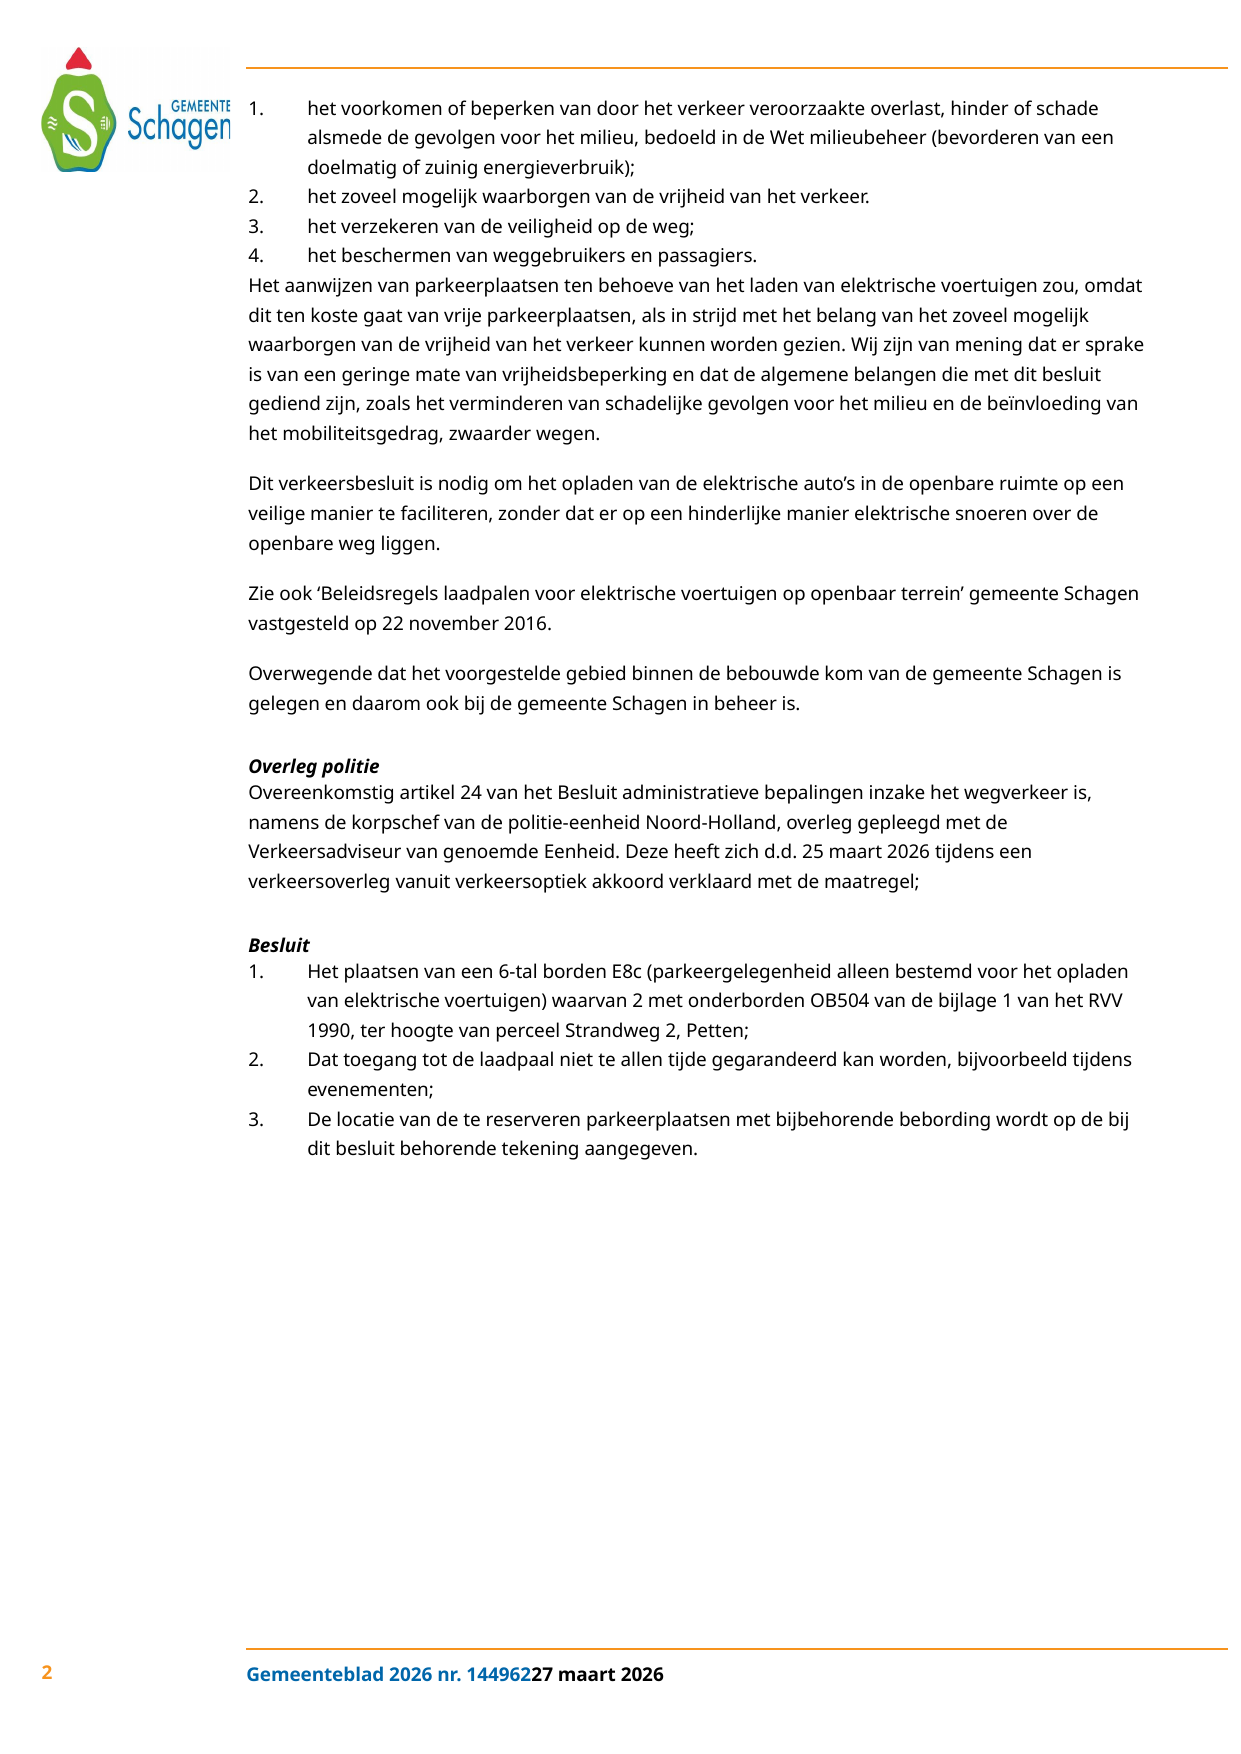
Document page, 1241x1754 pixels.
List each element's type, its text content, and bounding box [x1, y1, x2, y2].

list het voorkomen of beperken van door het verkeer veroorzaakte overlast, hinder of schade alsmede de gevolgen voor het milieu, bedoeld in de Wet milieubeheer (bevorderen van een doelmatig of zuinig energieverbruik); [248, 95, 1152, 180]
list De locatie van de te reserveren parkeerplaatsen met bijbehorende bebording wordt op de bij dit besluit behorende tekening aangegeven. [248, 1106, 1152, 1161]
text Overleg politie [248, 754, 1152, 779]
text Het aanwijzen van parkeerplaatsen ten behoeve van het laden van elektrische voertuigen zou, omdat dit ten koste gaat van vrije parkeerplaatsen, als in strijd met het belang van het zoveel mogelijk waarborgen van de vrijheid van het verkeer kunnen worden gezien. Wij zijn van mening dat er sprake is van een geringe mate van vrijheidsbeperking en dat de algemene belangen die met dit besluit gediend zijn, zoals het verminderen van schadelijke gevolgen voor het milieu en de beïnvloeding van het mobiliteitsgedrag, zwaarder wegen. [248, 272, 1152, 446]
list het verzekeren van de veiligheid op de weg; [248, 213, 1152, 239]
text Dit verkeersbesluit is nodig om het opladen van de elektrische auto’s in de openbare ruimte op een veilige manier te faciliteren, zonder dat er op een hinderlijke manier elektrische snoeren over de openbare weg liggen. [248, 471, 1152, 556]
text Zie ook ‘Beleidsregels laadpalen voor elektrische voertuigen op openbaar terrein’ gemeente Schagen vastgesteld op 22 november 2016. [248, 580, 1152, 636]
picture [41, 47, 231, 172]
list Het plaatsen van een 6-tal borden E8c (parkeergelegenheid alleen bestemd voor het opladen van elektrische voertuigen) waarvan 2 met onderborden OB504 van de bijlage 1 van het RVV 1990, ter hoogte van perceel Strandweg 2, Petten; [248, 958, 1152, 1043]
text Overeenkomstig artikel 24 van het Besluit administratieve bepalingen inzake het wegverkeer is, namens de korpschef van de politie-eenheid Noord-Holland, overleg gepleegd met de Verkeersadviseur van genoemde Eenheid. Deze heeft zich d.d. 25 maart 2026 tijdens een verkeersoverleg vanuit verkeersoptiek akkoord verklaard met de maatregel; [248, 779, 1152, 894]
text Besluit [248, 932, 1152, 958]
list Dat toegang tot de laadpaal niet te allen tijde gegarandeerd kan worden, bijvoorbeeld tijdens evenementen; [248, 1047, 1152, 1102]
text Overwegende dat het voorgestelde gebied binnen de bebouwde kom van de gemeente Schagen is gelegen en daarom ook bij de gemeente Schagen in beheer is. [248, 660, 1152, 716]
list het beschermen van weggebruikers en passagiers. [248, 243, 1152, 268]
list het zoveel mogelijk waarborgen van de vrijheid van het verkeer. [248, 183, 1152, 209]
